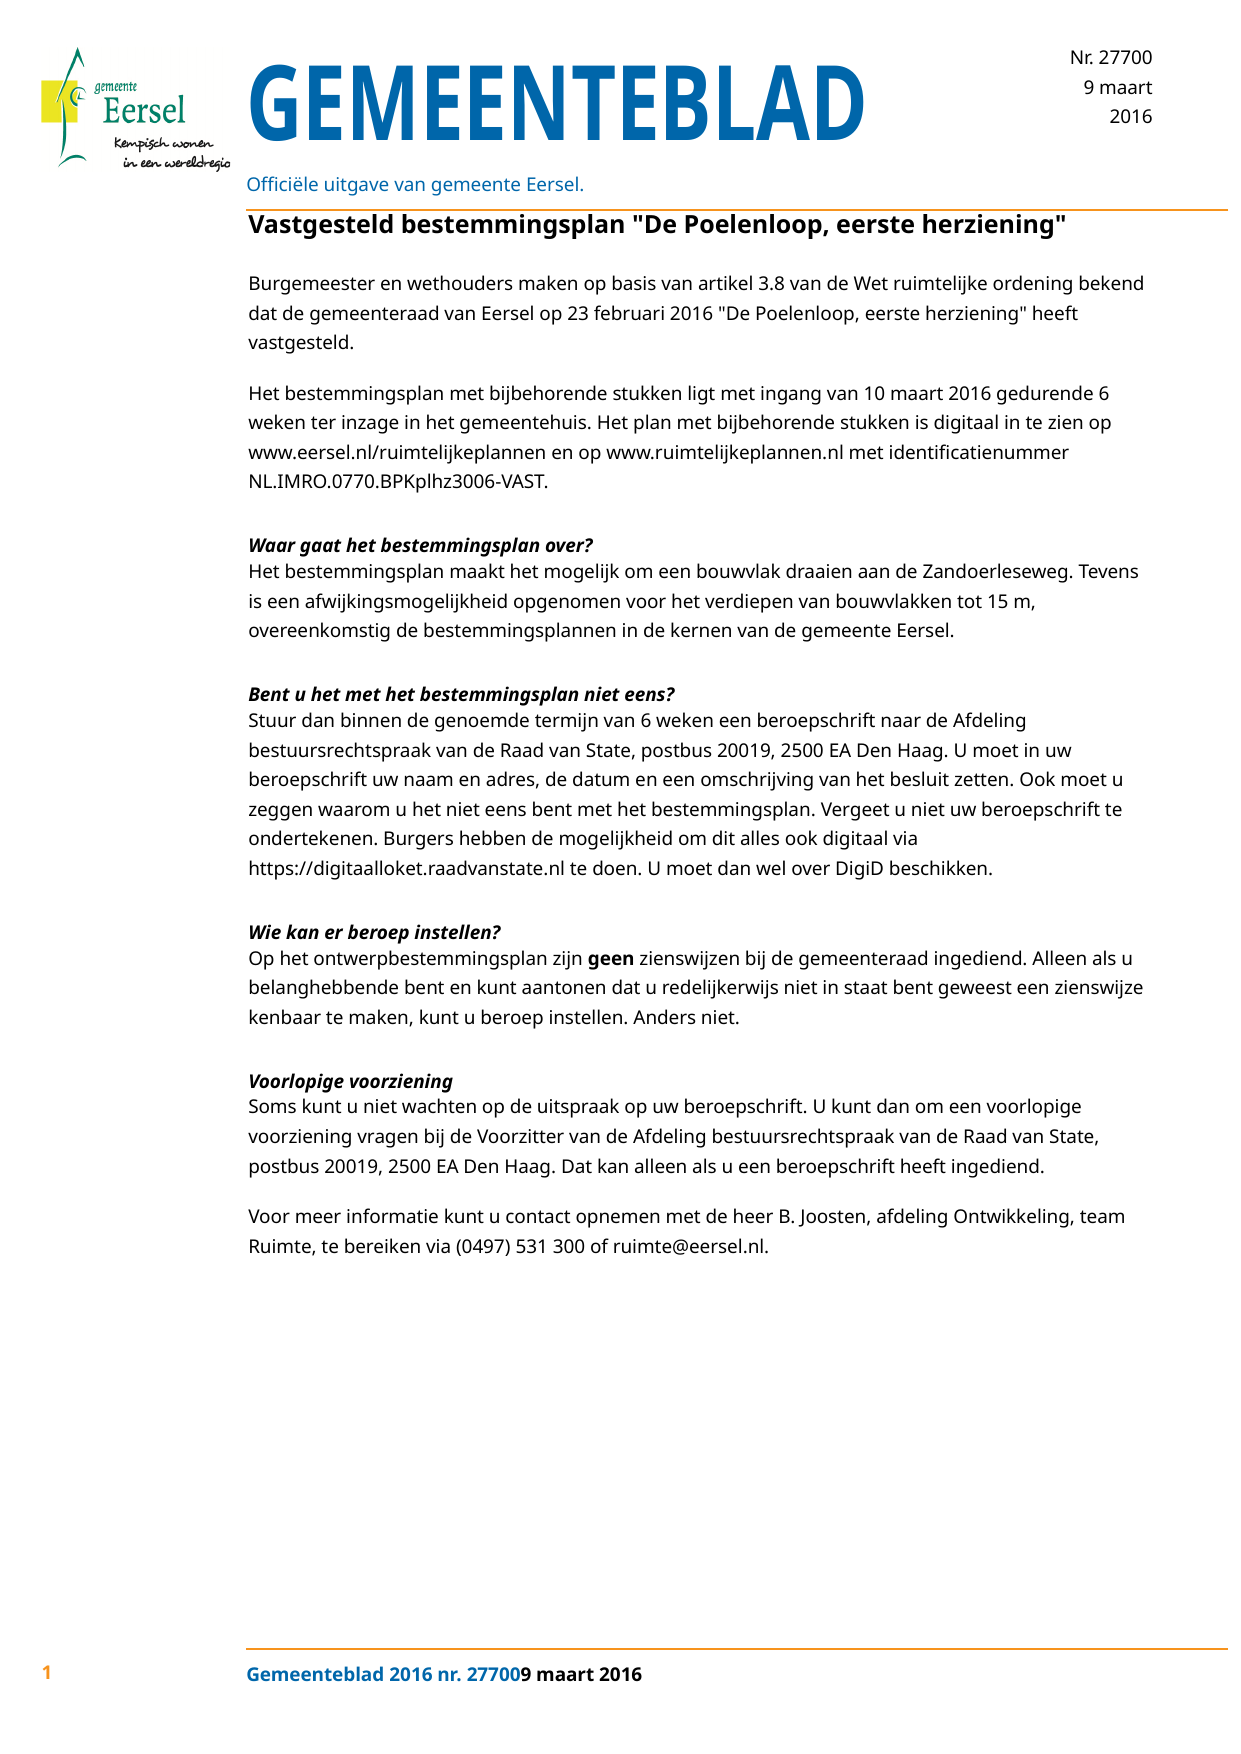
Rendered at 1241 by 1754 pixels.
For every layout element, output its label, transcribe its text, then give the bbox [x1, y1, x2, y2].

picture [41, 47, 231, 172]
text Waar gaat het bestemmingsplan over? [248, 533, 1152, 558]
text Op het ontwerpbestemmingsplan zijn geen zienswijzen bij de gemeenteraad ingediend. Alleen als u belanghebbende bent en kunt aantonen dat u redelijkerwijs niet in staat bent geweest een zienswijze kenbaar te maken, kunt u beroep instellen. Anders niet. [248, 945, 1152, 1030]
text Bent u het met het bestemmingsplan niet eens? [248, 681, 1152, 707]
text Vastgesteld bestemmingsplan "De Poelenloop, eerste herziening" [248, 211, 1152, 241]
text Wie kan er beroep instellen? [248, 919, 1152, 945]
text Het bestemmingsplan met bijbehorende stukken ligt met ingang van 10 maart 2016 gedurende 6 weken ter inzage in het gemeentehuis. Het plan met bijbehorende stukken is digitaal in te zien op www.eersel.nl/ruimtelijkeplannen en op www.ruimtelijkeplannen.nl met identificatienummer NL.IMRO.0770.BPKplhz3006-VAST. [248, 380, 1152, 494]
text Voorlopige voorziening [248, 1068, 1152, 1094]
text Het bestemmingsplan maakt het mogelijk om een bouwvlak draaien aan de Zandoerleseweg. Tevens is een afwijkingsmogelijkheid opgenomen voor het verdiepen van bouwvlakken tot 15 m, overeenkomstig de bestemmingsplannen in de kernen van de gemeente Eersel. [248, 558, 1152, 643]
text Burgemeester en wethouders maken op basis van artikel 3.8 van de Wet ruimtelijke ordening bekend dat de gemeenteraad van Eersel op 23 februari 2016 "De Poelenloop, eerste herziening" heeft vastgesteld. [248, 270, 1152, 355]
text Stuur dan binnen de genoemde termijn van 6 weken een beroepschrift naar de Afdeling bestuursrechtspraak van de Raad van State, postbus 20019, 2500 EA Den Haag. U moet in uw beroepschrift uw naam en adres, de datum en een omschrijving van het besluit zetten. Ook moet u zeggen waarom u het niet eens bent met het bestemmingsplan. Vergeet u niet uw beroepschrift te ondertekenen. Burgers hebben de mogelijkheid om dit alles ook digitaal via https://digitaalloket.raadvanstate.nl te doen. U moet dan wel over DigiD beschikken. [248, 707, 1152, 881]
text Voor meer informatie kunt u contact opnemen met de heer B. Joosten, afdeling Ontwikkeling, team Ruimte, te bereiken via (0497) 531 300 of ruimte@eersel.nl. [248, 1203, 1152, 1258]
text Soms kunt u niet wachten op de uitspraak op uw beroepschrift. U kunt dan om een voorlopige voorziening vragen bij de Voorzitter van de Afdeling bestuursrechtspraak van de Raad van State, postbus 20019, 2500 EA Den Haag. Dat kan alleen als u een beroepschrift heeft ingediend. [248, 1094, 1152, 1178]
